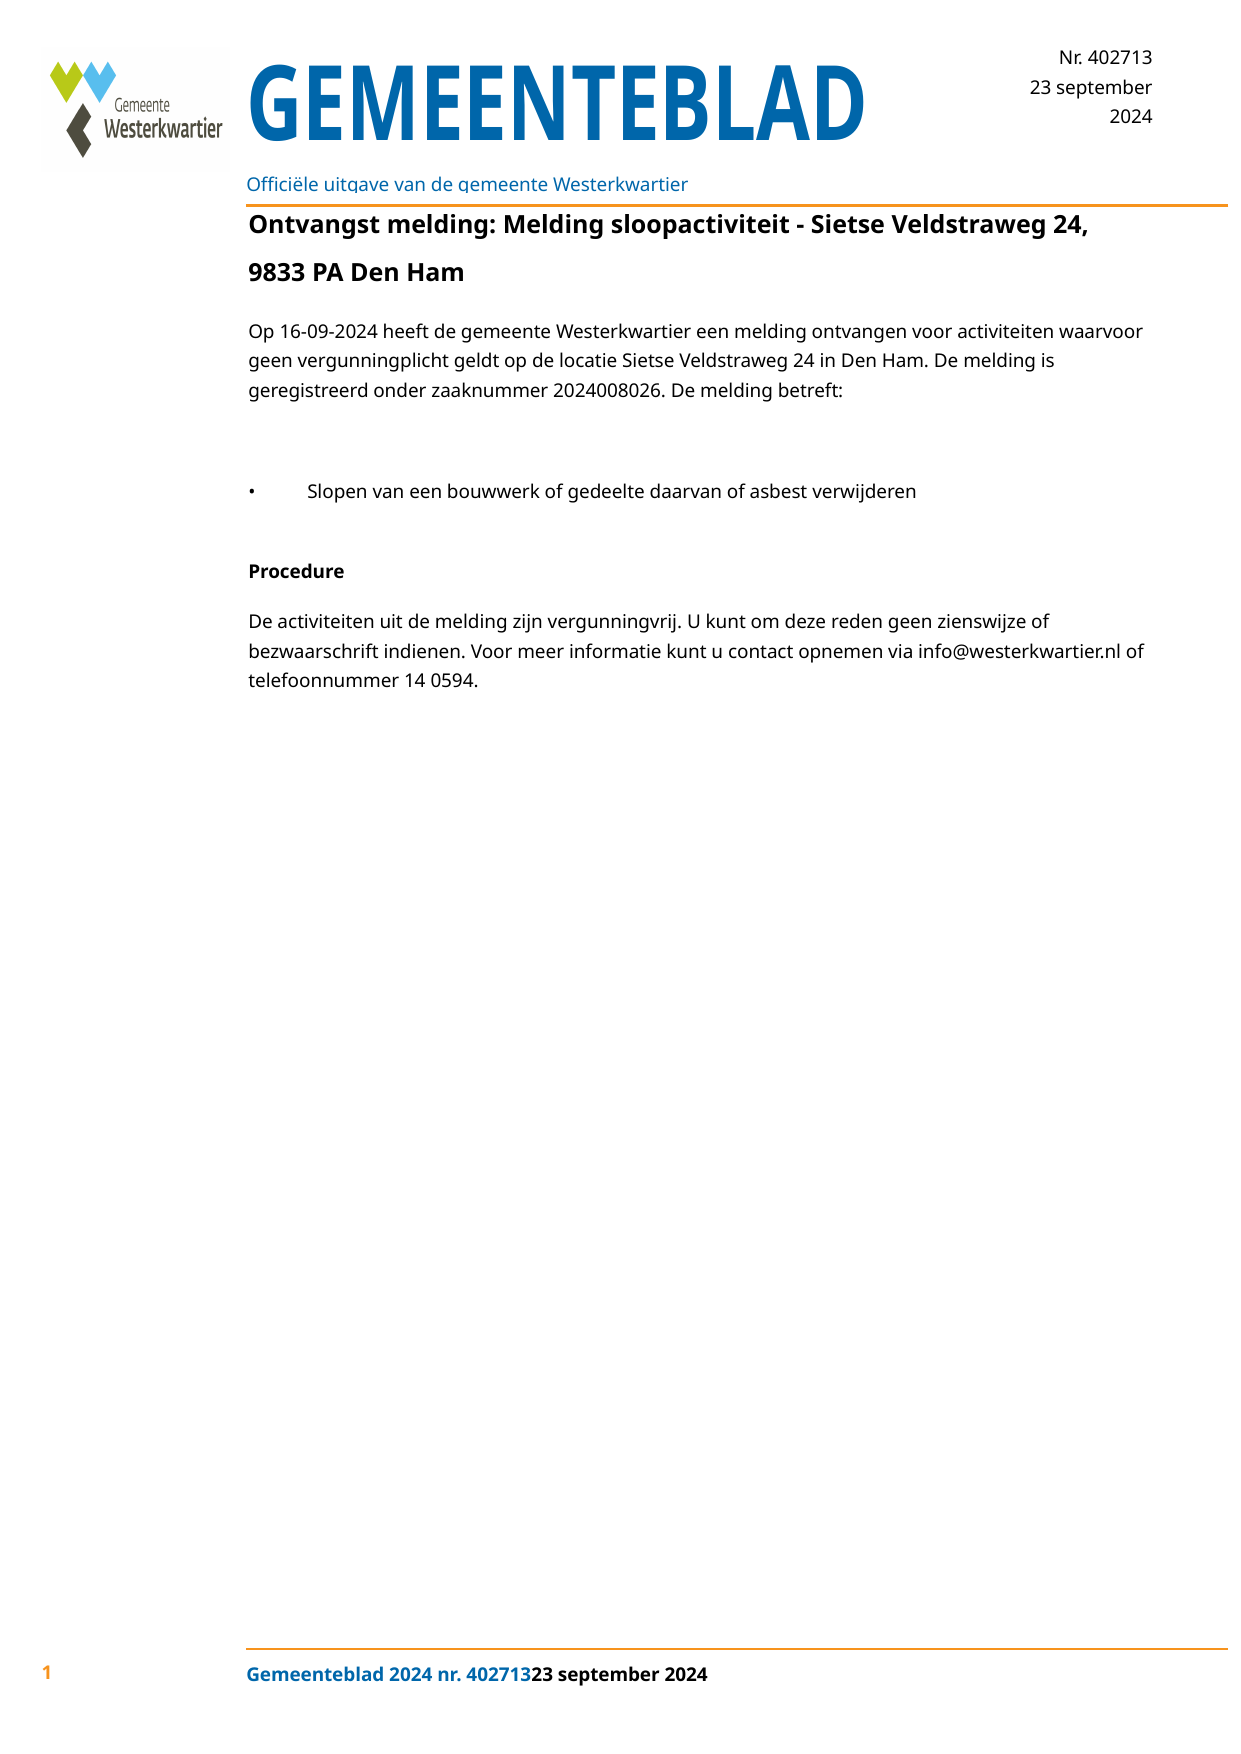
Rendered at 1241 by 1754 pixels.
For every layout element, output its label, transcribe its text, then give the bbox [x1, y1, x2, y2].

text Ontvangst melding: Melding sloopactiviteit - Sietse Veldstraweg 24, 9833 PA Den Ham [248, 207, 1152, 288]
text Op 16-09-2024 heeft de gemeente Westerkwartier een melding ontvangen voor activiteiten waarvoor geen vergunningplicht geldt op de locatie Sietse Veldstraweg 24 in Den Ham. De melding is geregistreerd onder zaaknummer 2024008026. De melding betreft: [248, 318, 1152, 403]
picture [41, 47, 231, 172]
text Procedure [248, 558, 1152, 584]
list Slopen van een bouwwerk of gedeelte daarvan of asbest verwijderen [248, 478, 1152, 504]
text De activiteiten uit de melding zijn vergunningvrij. U kunt om deze reden geen zienswijze of bezwaarschrift indienen. Voor meer informatie kunt u contact opnemen via info@westerkwartier.nl of telefoonnummer 14 0594. [248, 608, 1152, 693]
